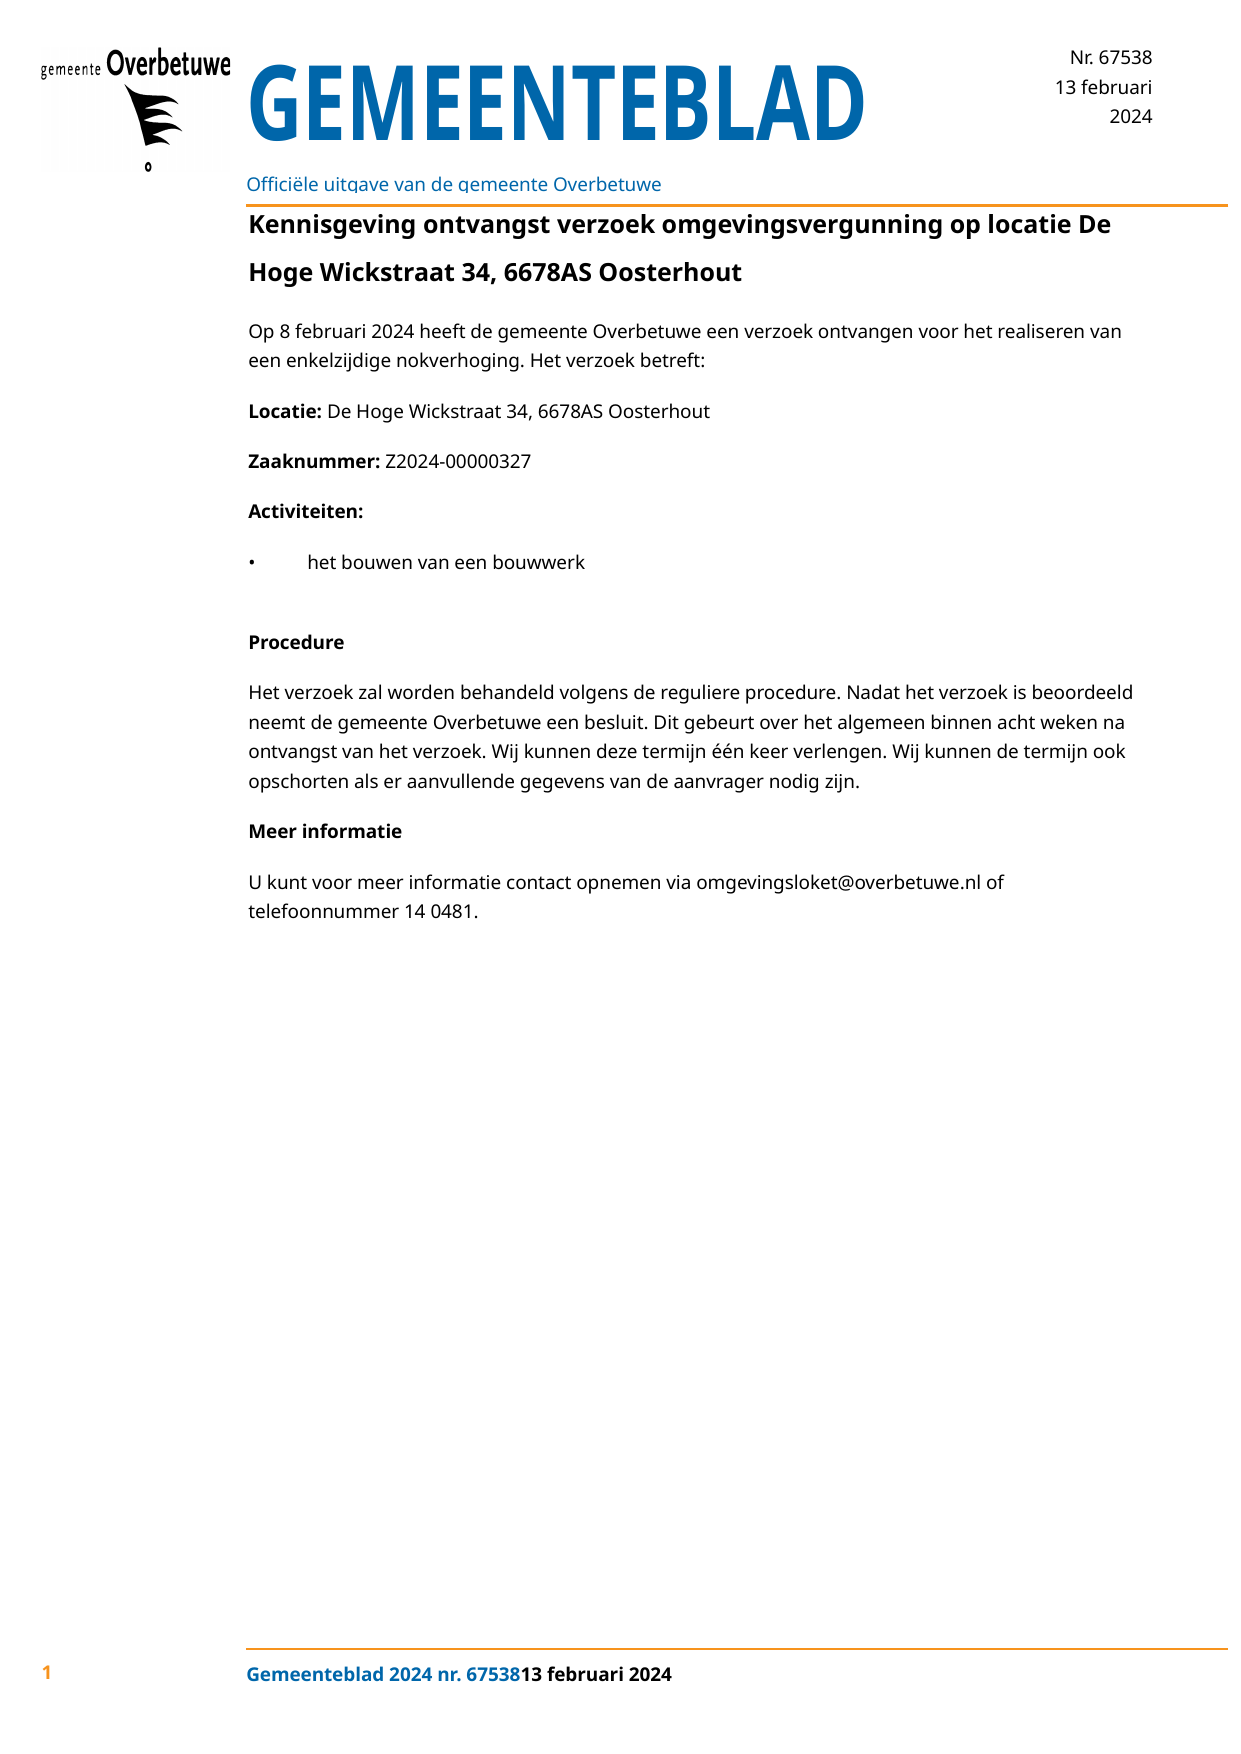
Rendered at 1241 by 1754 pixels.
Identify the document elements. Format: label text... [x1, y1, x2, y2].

picture [41, 47, 231, 172]
text U kunt voor meer informatie contact opnemen via omgevingsloket@overbetuwe.nl of telefoonnummer 14 0481. [248, 869, 1152, 924]
list het bouwen van een bouwwerk [248, 549, 1152, 575]
text Activiteiten: [248, 499, 1152, 524]
text Zaaknummer: Z2024-00000327 [248, 448, 1152, 474]
text Op 8 februari 2024 heeft de gemeente Overbetuwe een verzoek ontvangen voor het realiseren van een enkelzijdige nokverhoging. Het verzoek betreft: [248, 318, 1152, 373]
text Meer informatie [248, 819, 1152, 844]
text Het verzoek zal worden behandeld volgens de reguliere procedure. Nadat het verzoek is beoordeeld neemt de gemeente Overbetuwe een besluit. Dit gebeurt over het algemeen binnen acht weken na ontvangst van het verzoek. Wij kunnen deze termijn één keer verlengen. Wij kunnen de termijn ook opschorten als er aanvullende gegevens van de aanvrager nodig zijn. [248, 679, 1152, 794]
text Procedure [248, 629, 1152, 655]
text Kennisgeving ontvangst verzoek omgevingsvergunning op locatie De Hoge Wickstraat 34, 6678AS Oosterhout [248, 207, 1152, 288]
text Locatie: De Hoge Wickstraat 34, 6678AS Oosterhout [248, 398, 1152, 424]
